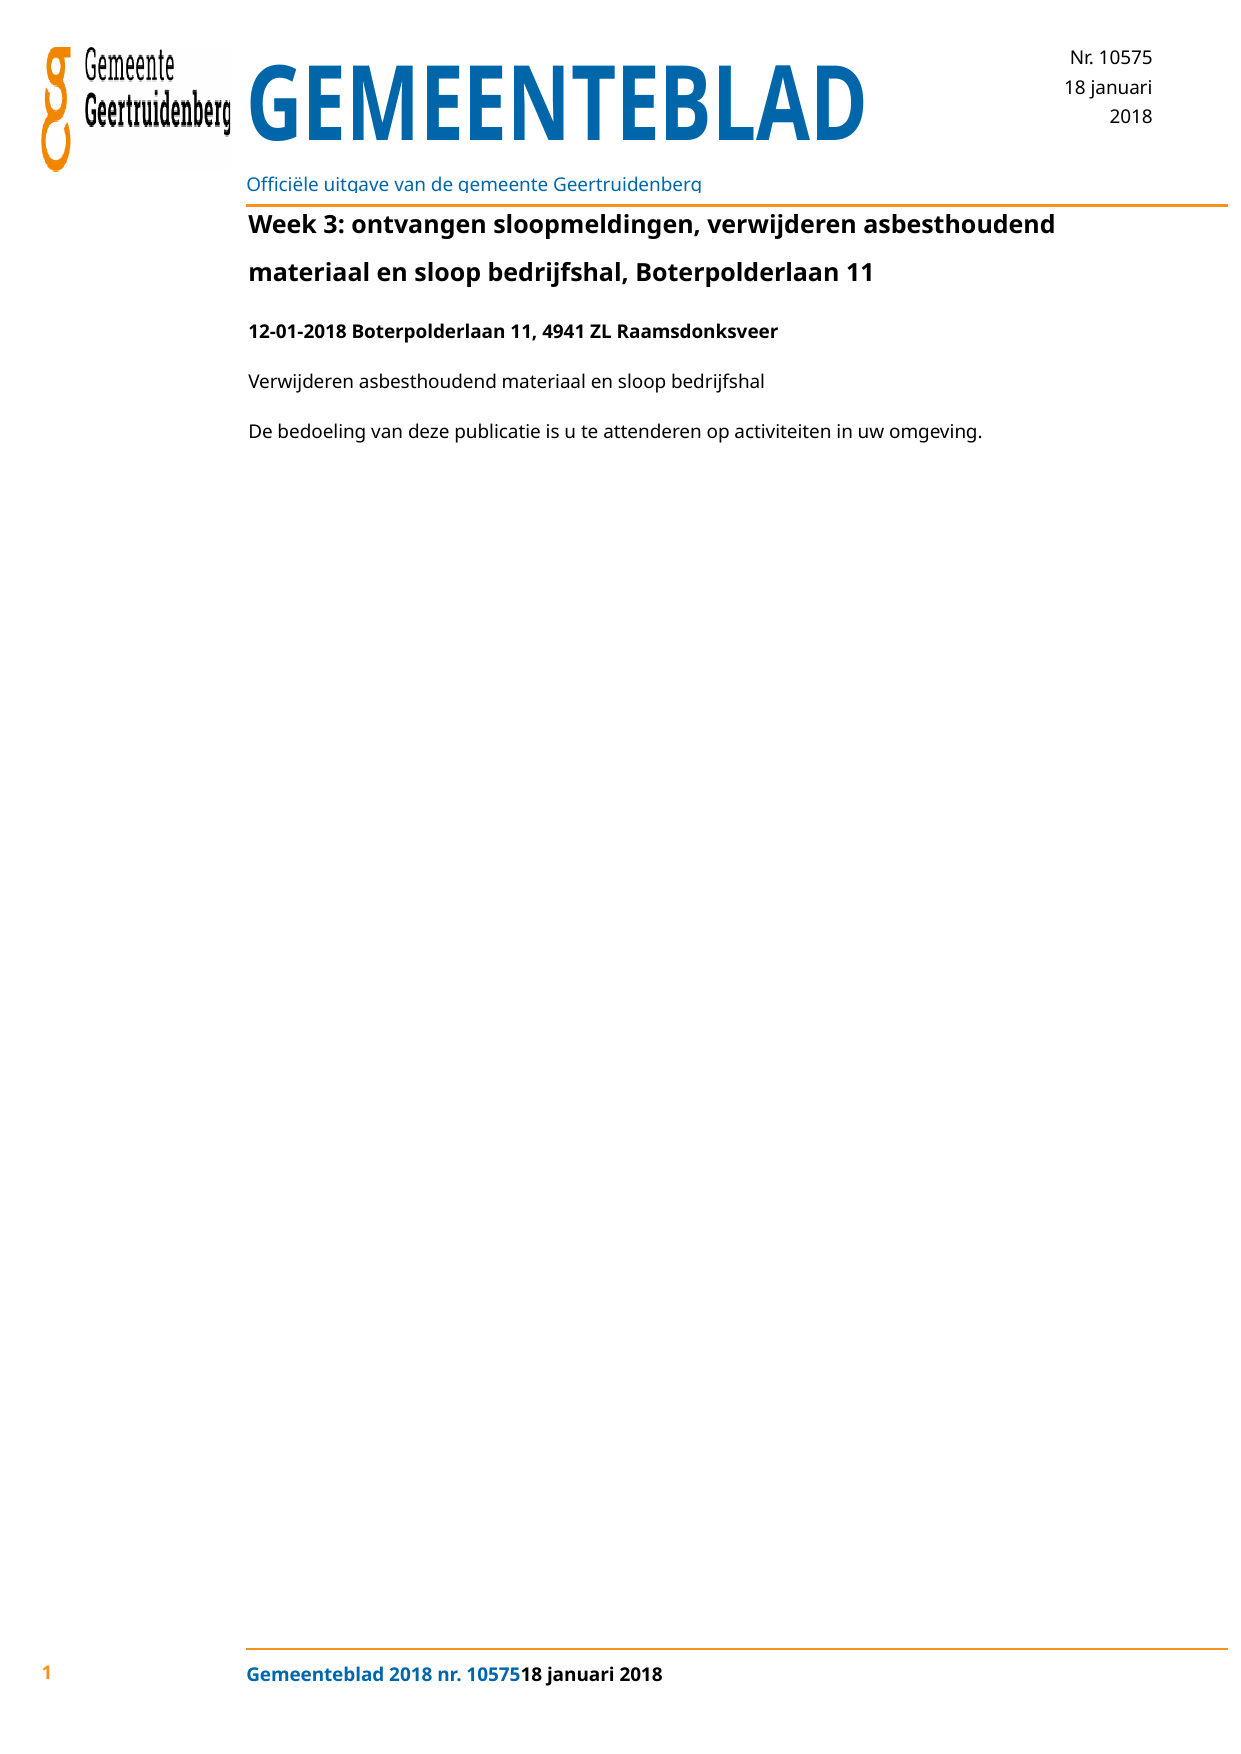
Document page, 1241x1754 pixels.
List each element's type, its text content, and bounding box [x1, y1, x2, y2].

picture [41, 47, 231, 172]
text Week 3: ontvangen sloopmeldingen, verwijderen asbesthoudend materiaal en sloop bedrijfshal, Boterpolderlaan 11 [248, 207, 1152, 288]
text De bedoeling van deze publicatie is u te attenderen op activiteiten in uw omgeving. [248, 419, 1152, 444]
text 12-01-2018 Boterpolderlaan 11, 4941 ZL Raamsdonksveer [248, 318, 1152, 344]
text Verwijderen asbesthoudend materiaal en sloop bedrijfshal [248, 368, 1152, 394]
